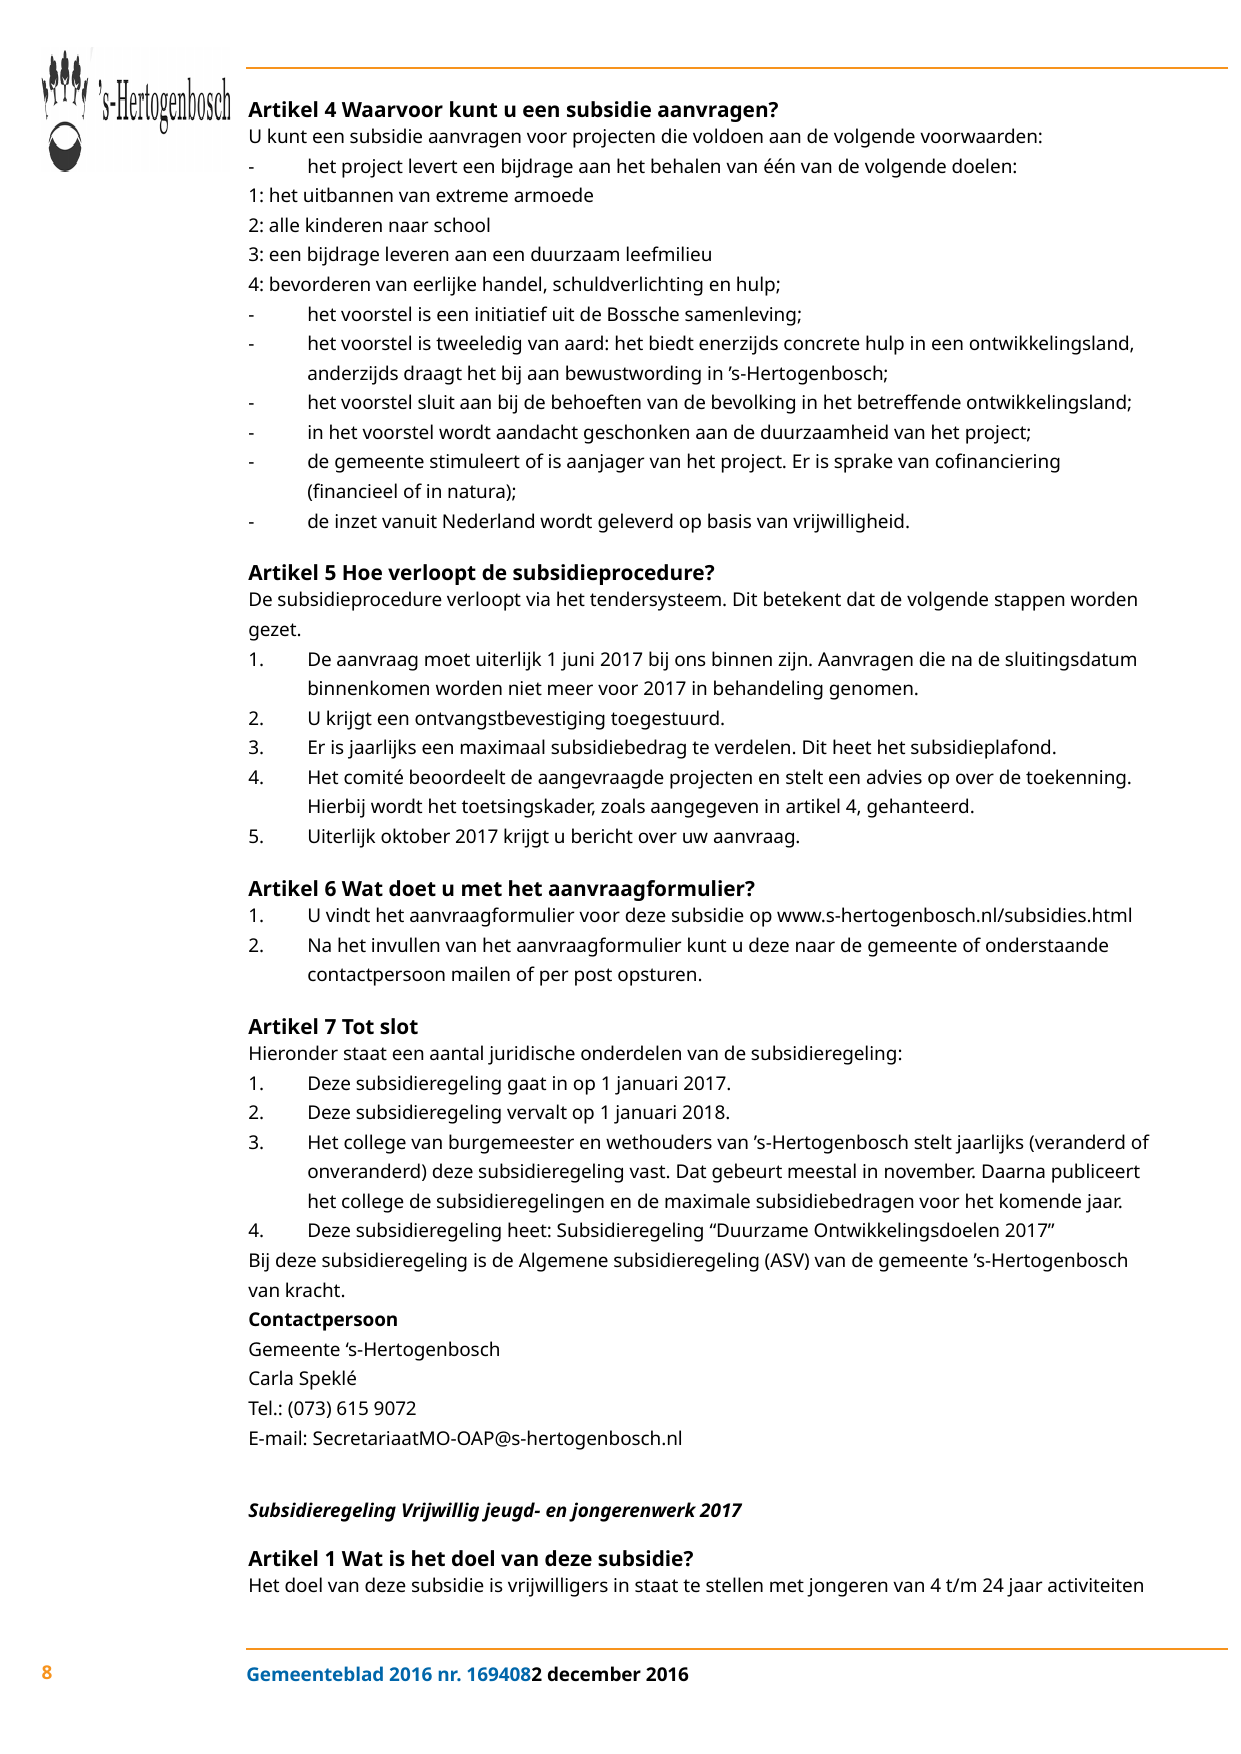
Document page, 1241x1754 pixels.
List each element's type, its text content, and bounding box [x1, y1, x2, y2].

text E-mail: SecretariaatMO-OAP@s-hertogenbosch.nl [248, 1425, 1152, 1451]
list de gemeente stimuleert of is aanjager van het project. Er is sprake van cofinanciering (financieel of in natura); [248, 449, 1152, 504]
list Er is jaarlijks een maximaal subsidiebedrag te verdelen. Dit heet het subsidieplafond. [248, 734, 1152, 760]
text 3: een bijdrage leveren aan een duurzaam leefmilieu [248, 242, 1152, 267]
text U kunt een subsidie aanvragen voor projecten die voldoen aan de volgende voorwaarden: [248, 123, 1152, 149]
text Het doel van deze subsidie is vrijwilligers in staat te stellen met jongeren van 4 t/m 24 jaar activiteiten [248, 1572, 1152, 1598]
list Deze subsidieregeling vervalt op 1 januari 2018. [248, 1099, 1152, 1125]
text Carla Speklé [248, 1366, 1152, 1391]
list Uiterlijk oktober 2017 krijgt u bericht over uw aanvraag. [248, 823, 1152, 849]
list de inzet vanuit Nederland wordt geleverd op basis van vrijwilligheid. [248, 508, 1152, 533]
text 1: het uitbannen van extreme armoede [248, 182, 1152, 208]
list Na het invullen van het aanvraagformulier kunt u deze naar de gemeente of onderstaande contactpersoon mailen of per post opsturen. [248, 932, 1152, 987]
text Bij deze subsidieregeling is de Algemene subsidieregeling (ASV) van de gemeente ’s-Hertogenbosch van kracht. [248, 1247, 1152, 1303]
list het voorstel is tweeledig van aard: het biedt enerzijds concrete hulp in een ontwikkelingsland, anderzijds draagt het bij aan bewustwording in ’s-Hertogenbosch; [248, 330, 1152, 386]
list het voorstel is een initiatief uit de Bossche samenleving; [248, 301, 1152, 326]
text Gemeente ‘s-Hertogenbosch [248, 1336, 1152, 1362]
text Artikel 6 Wat doet u met het aanvraagformulier? [248, 874, 1152, 902]
text Artikel 4 Waarvoor kunt u een subsidie aanvragen? [248, 95, 1152, 123]
text De subsidieprocedure verloopt via het tendersysteem. Dit betekent dat de volgende stappen worden gezet. [248, 587, 1152, 642]
list Het college van burgemeester en wethouders van ’s-Hertogenbosch stelt jaarlijks (veranderd of onveranderd) deze subsidieregeling vast. Dat gebeurt meestal in november. Daarna publiceert het college de subsidieregelingen en de maximale subsidiebedragen voor het komende jaar. [248, 1129, 1152, 1214]
text 2: alle kinderen naar school [248, 212, 1152, 238]
text Artikel 1 Wat is het doel van deze subsidie? [248, 1544, 1152, 1572]
list het project levert een bijdrage aan het behalen van één van de volgende doelen: [248, 153, 1152, 178]
text 4: bevorderen van eerlijke handel, schuldverlichting en hulp; [248, 271, 1152, 297]
list De aanvraag moet uiterlijk 1 juni 2017 bij ons binnen zijn. Aanvragen die na de sluitingsdatum binnenkomen worden niet meer voor 2017 in behandeling genomen. [248, 646, 1152, 701]
list het voorstel sluit aan bij de behoeften van de bevolking in het betreffende ontwikkelingsland; [248, 389, 1152, 415]
text Subsidieregeling Vrijwillig jeugd- en jongerenwerk 2017 [248, 1497, 1152, 1523]
text Contactpersoon [248, 1306, 1152, 1332]
text Artikel 7 Tot slot [248, 1012, 1152, 1040]
list U krijgt een ontvangstbevestiging toegestuurd. [248, 705, 1152, 731]
list Deze subsidieregeling heet: Subsidieregeling “Duurzame Ontwikkelingsdoelen 2017” [248, 1218, 1152, 1243]
text Artikel 5 Hoe verloopt de subsidieprocedure? [248, 558, 1152, 587]
text Tel.: (073) 615 9072 [248, 1395, 1152, 1421]
picture [41, 47, 231, 172]
list U vindt het aanvraagformulier voor deze subsidie op www.s-hertogenbosch.nl/subsidies.html [248, 902, 1152, 928]
list Deze subsidieregeling gaat in op 1 januari 2017. [248, 1070, 1152, 1096]
list Het comité beoordeelt de aangevraagde projecten en stelt een advies op over de toekenning. Hierbij wordt het toetsingskader, zoals aangegeven in artikel 4, gehanteerd. [248, 764, 1152, 819]
list in het voorstel wordt aandacht geschonken aan de duurzaamheid van het project; [248, 419, 1152, 445]
text Hieronder staat een aantal juridische onderdelen van de subsidieregeling: [248, 1040, 1152, 1066]
